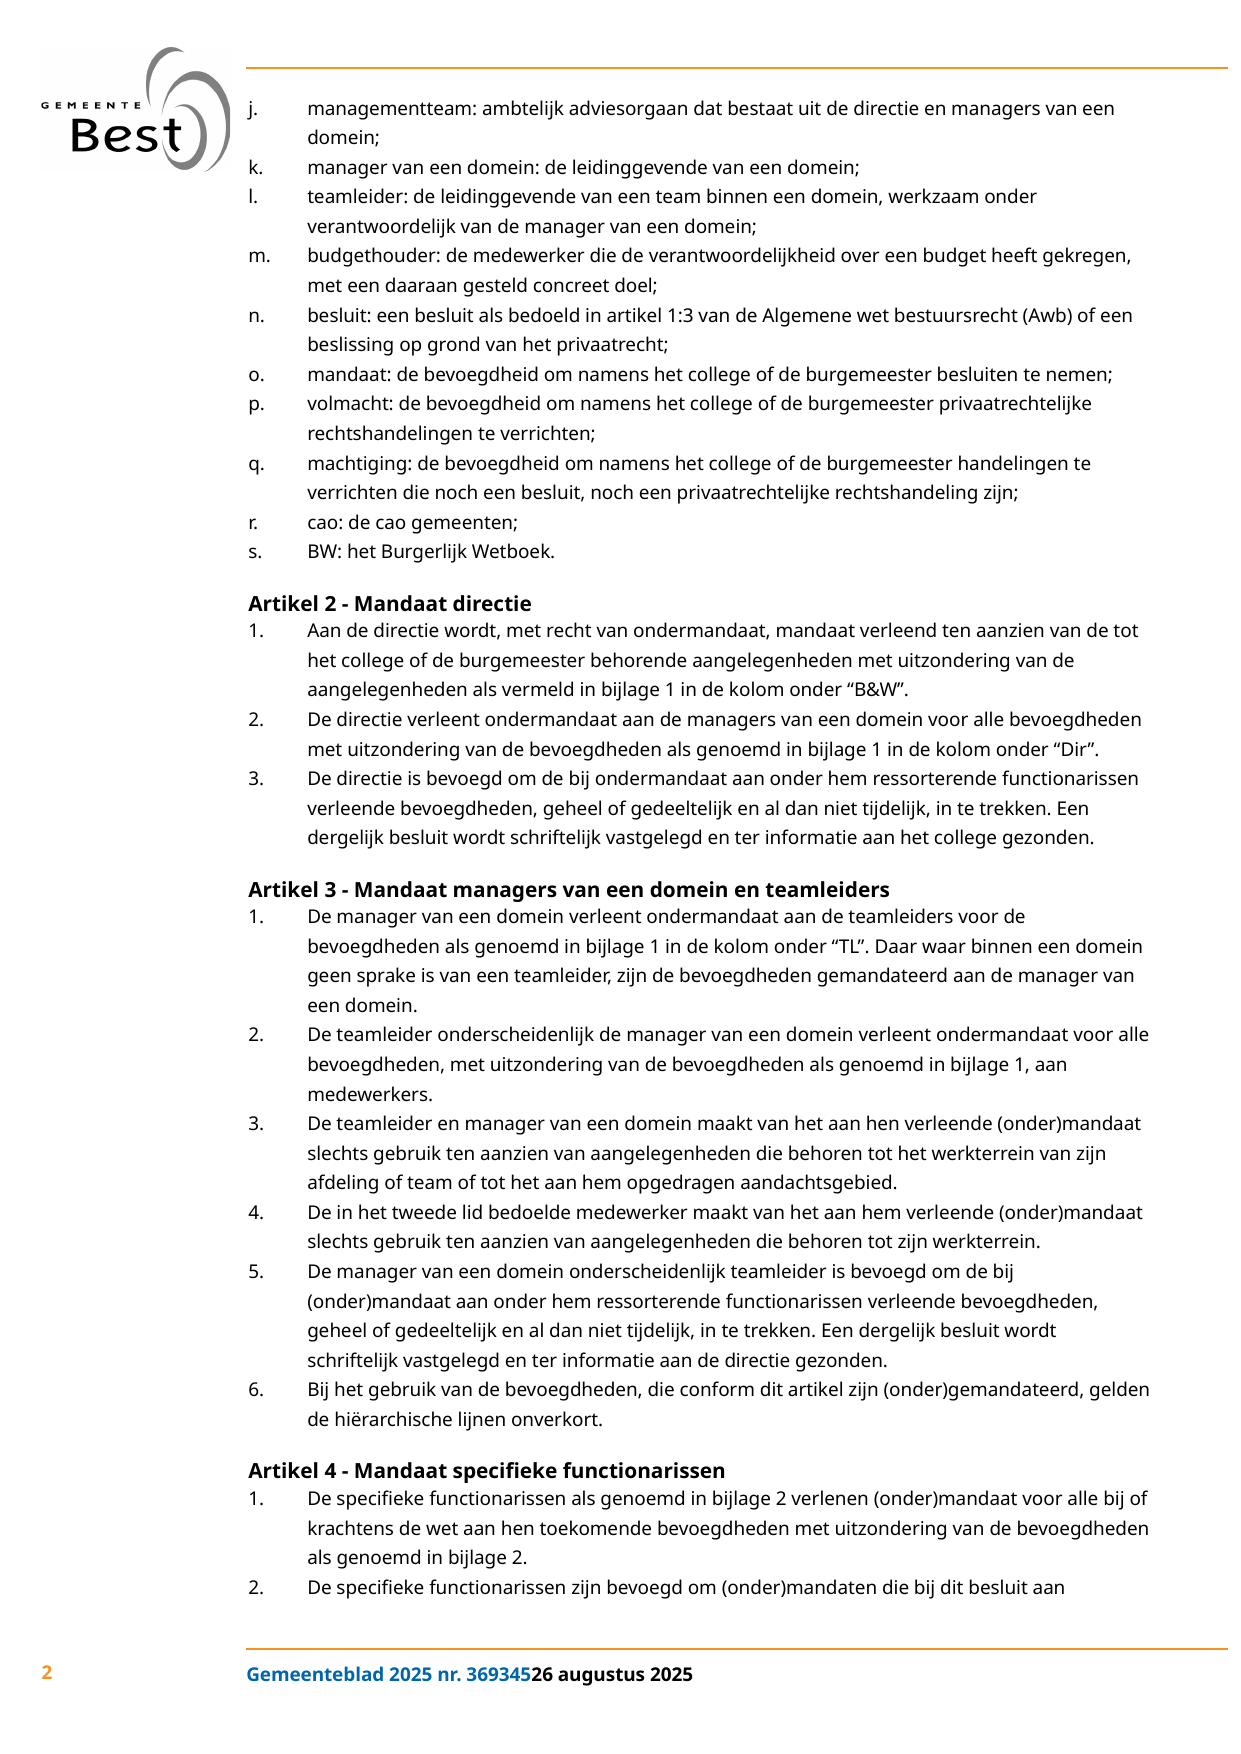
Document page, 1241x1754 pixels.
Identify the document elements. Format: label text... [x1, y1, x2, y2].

list besluit: een besluit als bedoeld in artikel 1:3 van de Algemene wet bestuursrecht (Awb) of een beslissing op grond van het privaatrecht; [248, 302, 1152, 357]
list BW: het Burgerlijk Wetboek. [248, 538, 1152, 564]
list De directie is bevoegd om de bij ondermandaat aan onder hem ressorterende functionarissen verleende bevoegdheden, geheel of gedeeltelijk en al dan niet tijdelijk, in te trekken. Een dergelijk besluit wordt schriftelijk vastgelegd en ter informatie aan het college gezonden. [248, 765, 1152, 850]
list De teamleider onderscheidenlijk de manager van een domein verleent ondermandaat voor alle bevoegdheden, met uitzondering van de bevoegdheden als genoemd in bijlage 1, aan medewerkers. [248, 1022, 1152, 1107]
list budgethouder: de medewerker die de verantwoordelijkheid over een budget heeft gekregen, met een daaraan gesteld concreet doel; [248, 243, 1152, 298]
list Aan de directie wordt, met recht van ondermandaat, mandaat verleend ten aanzien van de tot het college of de burgemeester behorende aangelegenheden met uitzondering van de aangelegenheden als vermeld in bijlage 1 in de kolom onder “B&W”. [248, 617, 1152, 702]
text Artikel 4 - Mandaat specifieke functionarissen [248, 1457, 1152, 1485]
list De specifieke functionarissen zijn bevoegd om (onder)mandaten die bij dit besluit aan [248, 1574, 1152, 1599]
list De directie verleent ondermandaat aan de managers van een domein voor alle bevoegdheden met uitzondering van de bevoegdheden als genoemd in bijlage 1 in de kolom onder “Dir”. [248, 706, 1152, 761]
picture [41, 47, 231, 172]
text Artikel 3 - Mandaat managers van een domein en teamleiders [248, 875, 1152, 903]
list De teamleider en manager van een domein maakt van het aan hen verleende (onder)mandaat slechts gebruik ten aanzien van aangelegenheden die behoren tot het werkterrein van zijn afdeling of team of tot het aan hem opgedragen aandachtsgebied. [248, 1110, 1152, 1195]
list De specifieke functionarissen als genoemd in bijlage 2 verlenen (onder)mandaat voor alle bij of krachtens de wet aan hen toekomende bevoegdheden met uitzondering van de bevoegdheden als genoemd in bijlage 2. [248, 1485, 1152, 1570]
list De in het tweede lid bedoelde medewerker maakt van het aan hem verleende (onder)mandaat slechts gebruik ten aanzien van aangelegenheden die behoren tot zijn werkterrein. [248, 1199, 1152, 1254]
list Bij het gebruik van de bevoegdheden, die conform dit artikel zijn (onder)gemandateerd, gelden de hiërarchische lijnen onverkort. [248, 1377, 1152, 1432]
list manager van een domein: de leidinggevende van een domein; [248, 154, 1152, 180]
list managementteam: ambtelijk adviesorgaan dat bestaat uit de directie en managers van een domein; [248, 95, 1152, 150]
text Artikel 2 - Mandaat directie [248, 589, 1152, 617]
list De manager van een domein onderscheidenlijk teamleider is bevoegd om de bij (onder)mandaat aan onder hem ressorterende functionarissen verleende bevoegdheden, geheel of gedeeltelijk en al dan niet tijdelijk, in te trekken. Een dergelijk besluit wordt schriftelijk vastgelegd en ter informatie aan de directie gezonden. [248, 1258, 1152, 1373]
list teamleider: de leidinggevende van een team binnen een domein, werkzaam onder verantwoordelijk van de manager van een domein; [248, 183, 1152, 239]
list mandaat: de bevoegdheid om namens het college of de burgemeester besluiten te nemen; [248, 361, 1152, 387]
list De manager van een domein verleent ondermandaat aan de teamleiders voor de bevoegdheden als genoemd in bijlage 1 in de kolom onder “TL”. Daar waar binnen een domein geen sprake is van een teamleider, zijn de bevoegdheden gemandateerd aan de manager van een domein. [248, 903, 1152, 1018]
list volmacht: de bevoegdheid om namens het college of de burgemeester privaatrechtelijke rechtshandelingen te verrichten; [248, 391, 1152, 446]
list machtiging: de bevoegdheid om namens het college of de burgemeester handelingen te verrichten die noch een besluit, noch een privaatrechtelijke rechtshandeling zijn; [248, 450, 1152, 505]
list cao: de cao gemeenten; [248, 509, 1152, 535]
